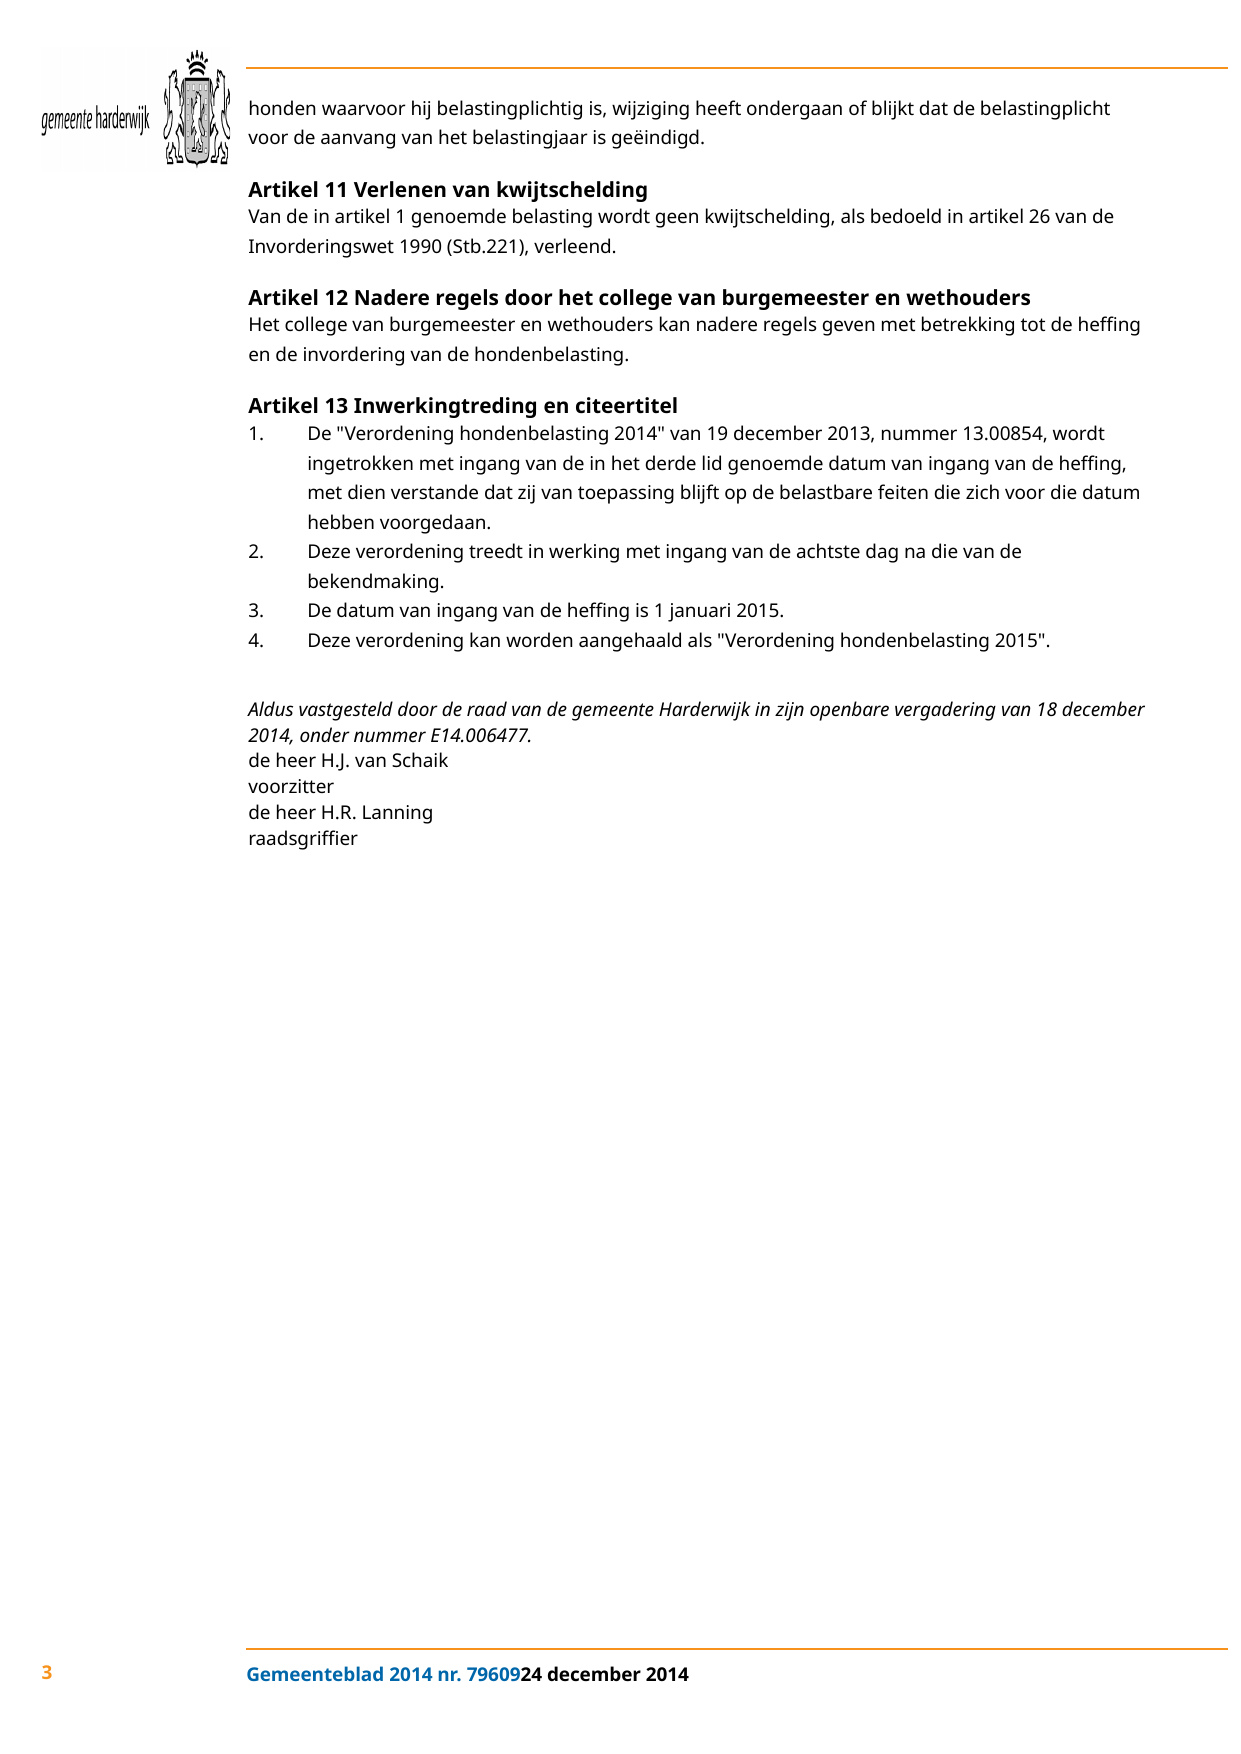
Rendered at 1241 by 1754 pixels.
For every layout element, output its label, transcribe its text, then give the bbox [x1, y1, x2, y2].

list Deze verordening kan worden aangehaald als "Verordening hondenbelasting 2015". [248, 627, 1152, 653]
text voorzitter [248, 773, 1152, 799]
text Artikel 12 Nadere regels door het college van burgemeester en wethouders [248, 283, 1152, 312]
text raadsgriffier [248, 825, 1152, 850]
list Deze verordening treedt in werking met ingang van de achtste dag na die van de bekendmaking. [248, 538, 1152, 594]
text Van de in artikel 1 genoemde belasting wordt geen kwijtschelding, als bedoeld in artikel 26 van de Invorderingswet 1990 (Stb.221), verleend. [248, 203, 1152, 258]
picture [41, 47, 231, 172]
text Het college van burgemeester en wethouders kan nadere regels geven met betrekking tot de heffing en de invordering van de hondenbelasting. [248, 312, 1152, 367]
text de heer H.J. van Schaik [248, 747, 1152, 773]
text honden waarvoor hij belastingplichtig is, wijziging heeft ondergaan of blijkt dat de belastingplicht voor de aanvang van het belastingjaar is geëindigd. [248, 95, 1152, 150]
list De "Verordening hondenbelasting 2014" van 19 december 2013, nummer 13.00854, wordt ingetrokken met ingang van de in het derde lid genoemde datum van ingang van de heffing, met dien verstande dat zij van toepassing blijft op de belastbare feiten die zich voor die datum hebben voorgedaan. [248, 420, 1152, 534]
text de heer H.R. Lanning [248, 799, 1152, 825]
list De datum van ingang van de heffing is 1 januari 2015. [248, 598, 1152, 623]
text Artikel 11 Verlenen van kwijtschelding [248, 175, 1152, 203]
text Aldus vastgesteld door de raad van de gemeente Harderwijk in zijn openbare vergadering van 18 december 2014, onder nummer E14.006477. [248, 696, 1152, 747]
text Artikel 13 Inwerkingtreding en citeertitel [248, 392, 1152, 420]
